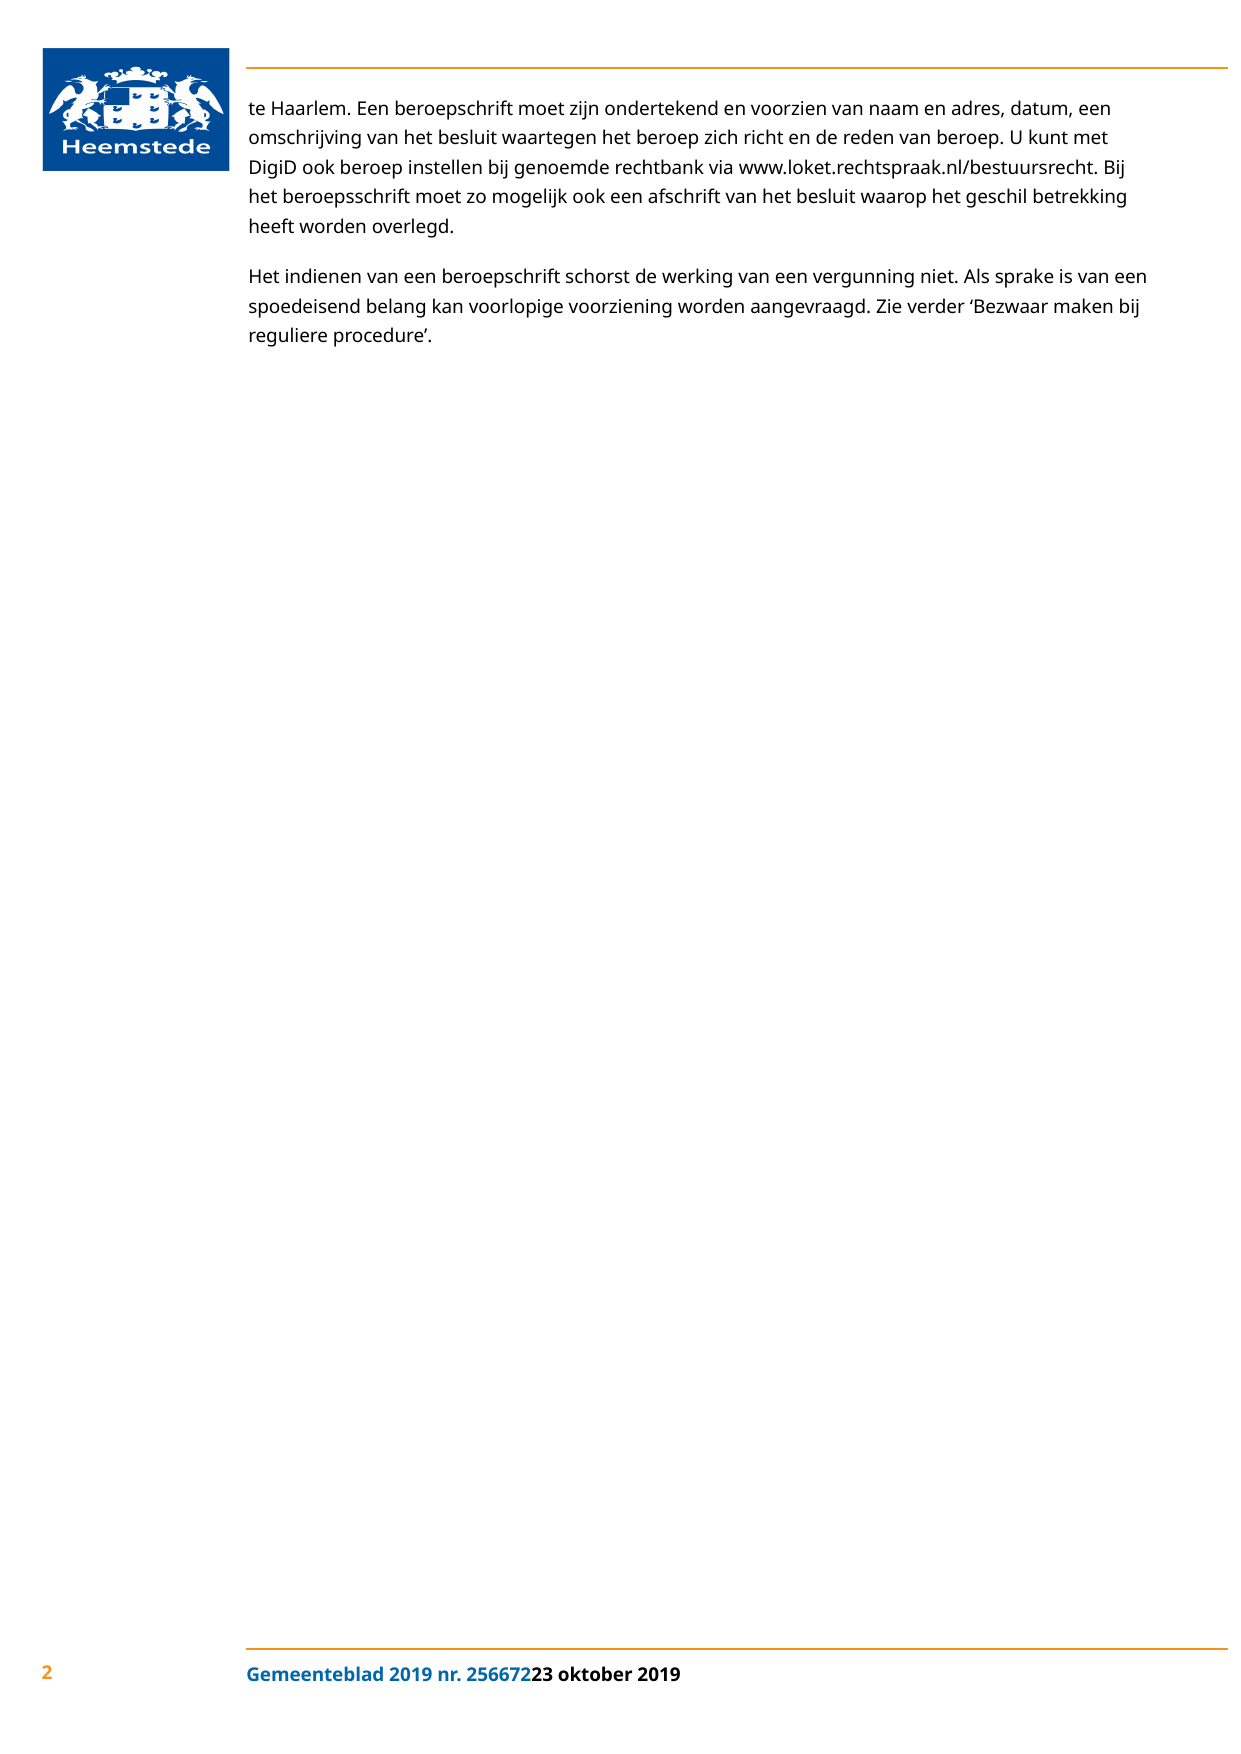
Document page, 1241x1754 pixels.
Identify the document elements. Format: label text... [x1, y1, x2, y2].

text te Haarlem. Een beroepschrift moet zijn ondertekend en voorzien van naam en adres, datum, een omschrijving van het besluit waartegen het beroep zich richt en de reden van beroep. U kunt met DigiD ook beroep instellen bij genoemde rechtbank via www.loket.rechtspraak.nl/bestuursrecht. Bij het beroepsschrift moet zo mogelijk ook een afschrift van het besluit waarop het geschil betrekking heeft worden overlegd. [248, 95, 1152, 239]
picture [41, 47, 231, 172]
text Het indienen van een beroepschrift schorst de werking van een vergunning niet. Als sprake is van een spoedeisend belang kan voorlopige voorziening worden aangevraagd. Zie verder ‘Bezwaar maken bij reguliere procedure’. [248, 263, 1152, 348]
